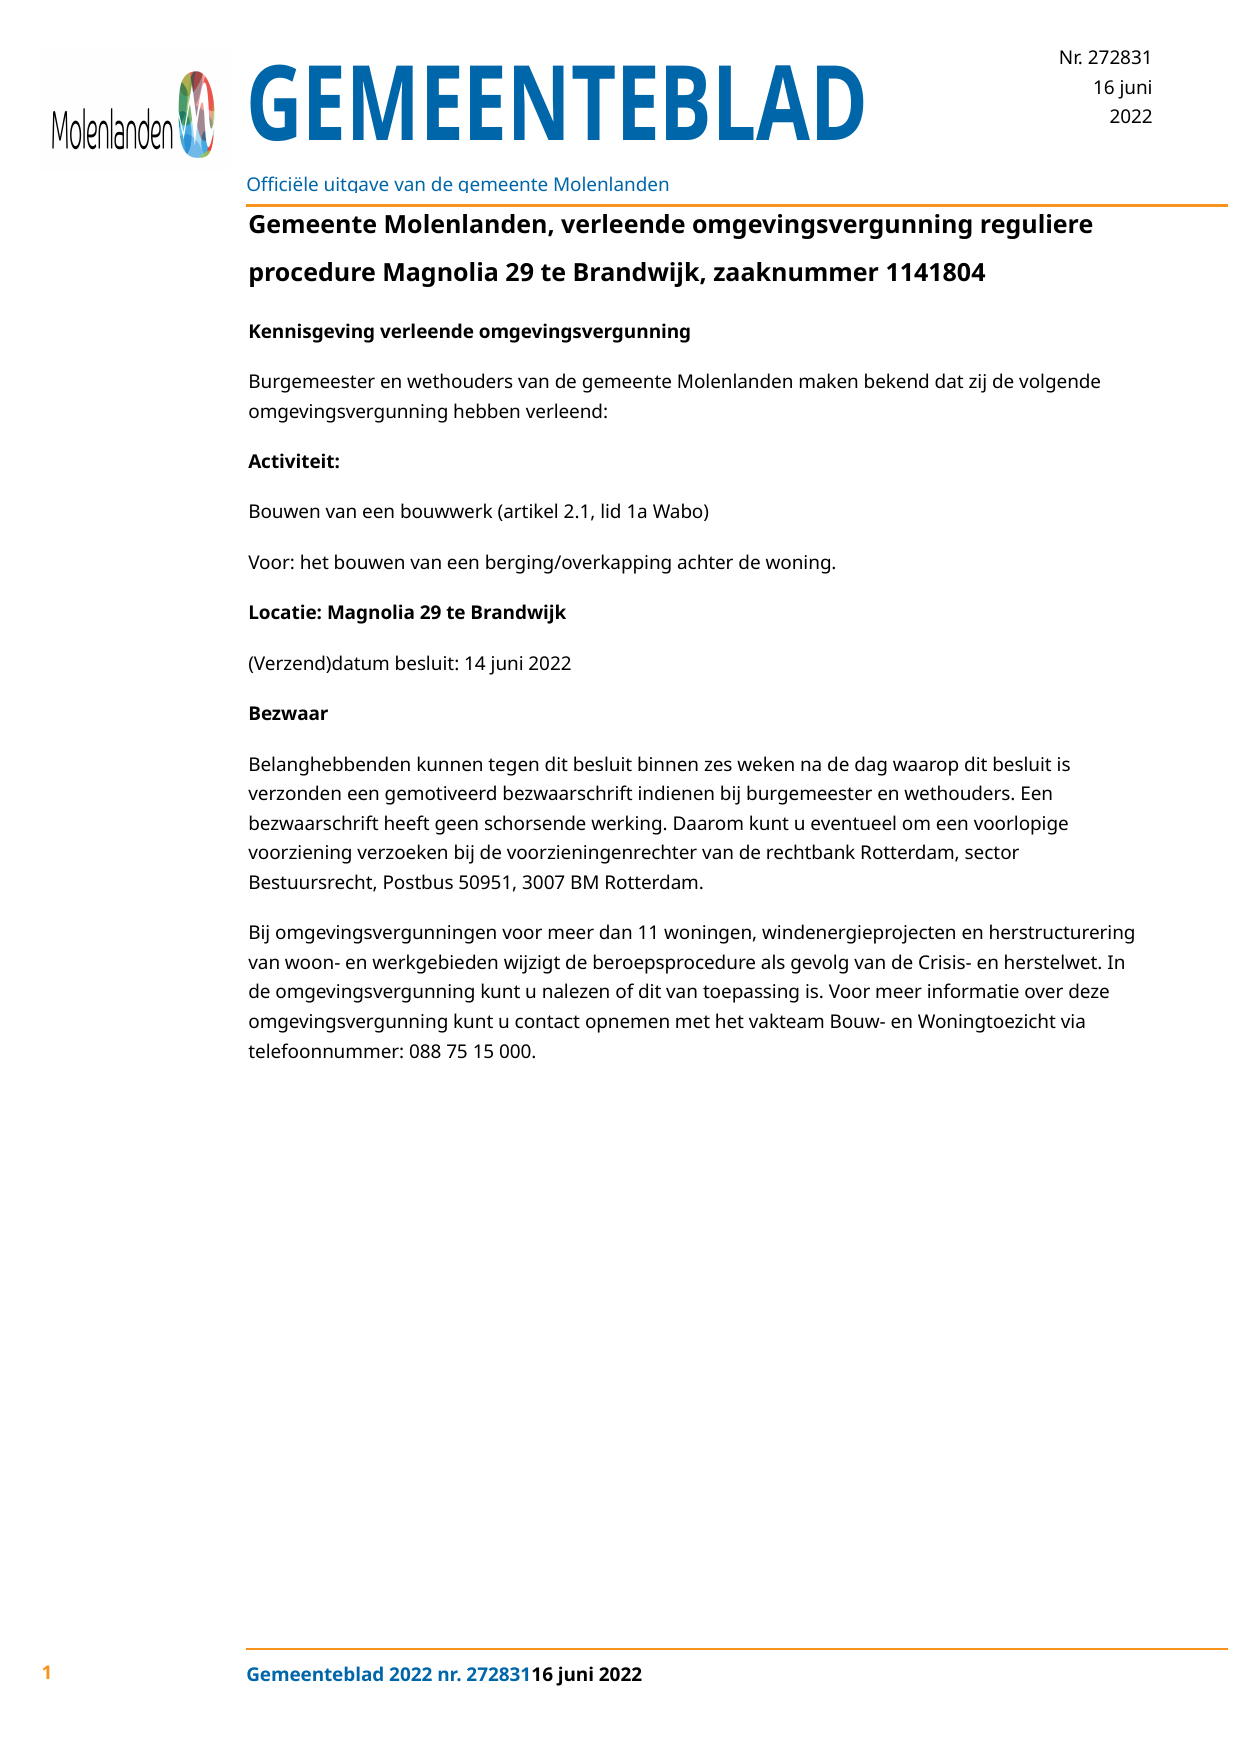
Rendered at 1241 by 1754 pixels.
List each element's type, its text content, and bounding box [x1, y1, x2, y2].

text Kennisgeving verleende omgevingsvergunning [248, 318, 1152, 344]
text Bij omgevingsvergunningen voor meer dan 11 woningen, windenergieprojecten en herstructurering van woon- en werkgebieden wijzigt de beroepsprocedure als gevolg van de Crisis- en herstelwet. In de omgevingsvergunning kunt u nalezen of dit van toepassing is. Voor meer informatie over deze omgevingsvergunning kunt u contact opnemen met het vakteam Bouw- en Woningtoezicht via telefoonnummer: 088 75 15 000. [248, 919, 1152, 1064]
text Burgemeester en wethouders van de gemeente Molenlanden maken bekend dat zij de volgende omgevingsvergunning hebben verleend: [248, 368, 1152, 424]
picture [41, 47, 231, 172]
text (Verzend)datum besluit: 14 juni 2022 [248, 650, 1152, 676]
text Locatie: Magnolia 29 te Brandwijk [248, 599, 1152, 625]
text Activiteit: [248, 448, 1152, 474]
text Bezwaar [248, 700, 1152, 726]
text Voor: het bouwen van een berging/overkapping achter de woning. [248, 549, 1152, 575]
text Gemeente Molenlanden, verleende omgevingsvergunning reguliere procedure Magnolia 29 te Brandwijk, zaaknummer 1141804 [248, 207, 1152, 288]
text Bouwen van een bouwwerk (artikel 2.1, lid 1a Wabo) [248, 499, 1152, 524]
text Belanghebbenden kunnen tegen dit besluit binnen zes weken na de dag waarop dit besluit is verzonden een gemotiveerd bezwaarschrift indienen bij burgemeester en wethouders. Een bezwaarschrift heeft geen schorsende werking. Daarom kunt u eventueel om een voorlopige voorziening verzoeken bij de voorzieningenrechter van de rechtbank Rotterdam, sector Bestuursrecht, Postbus 50951, 3007 BM Rotterdam. [248, 751, 1152, 895]
